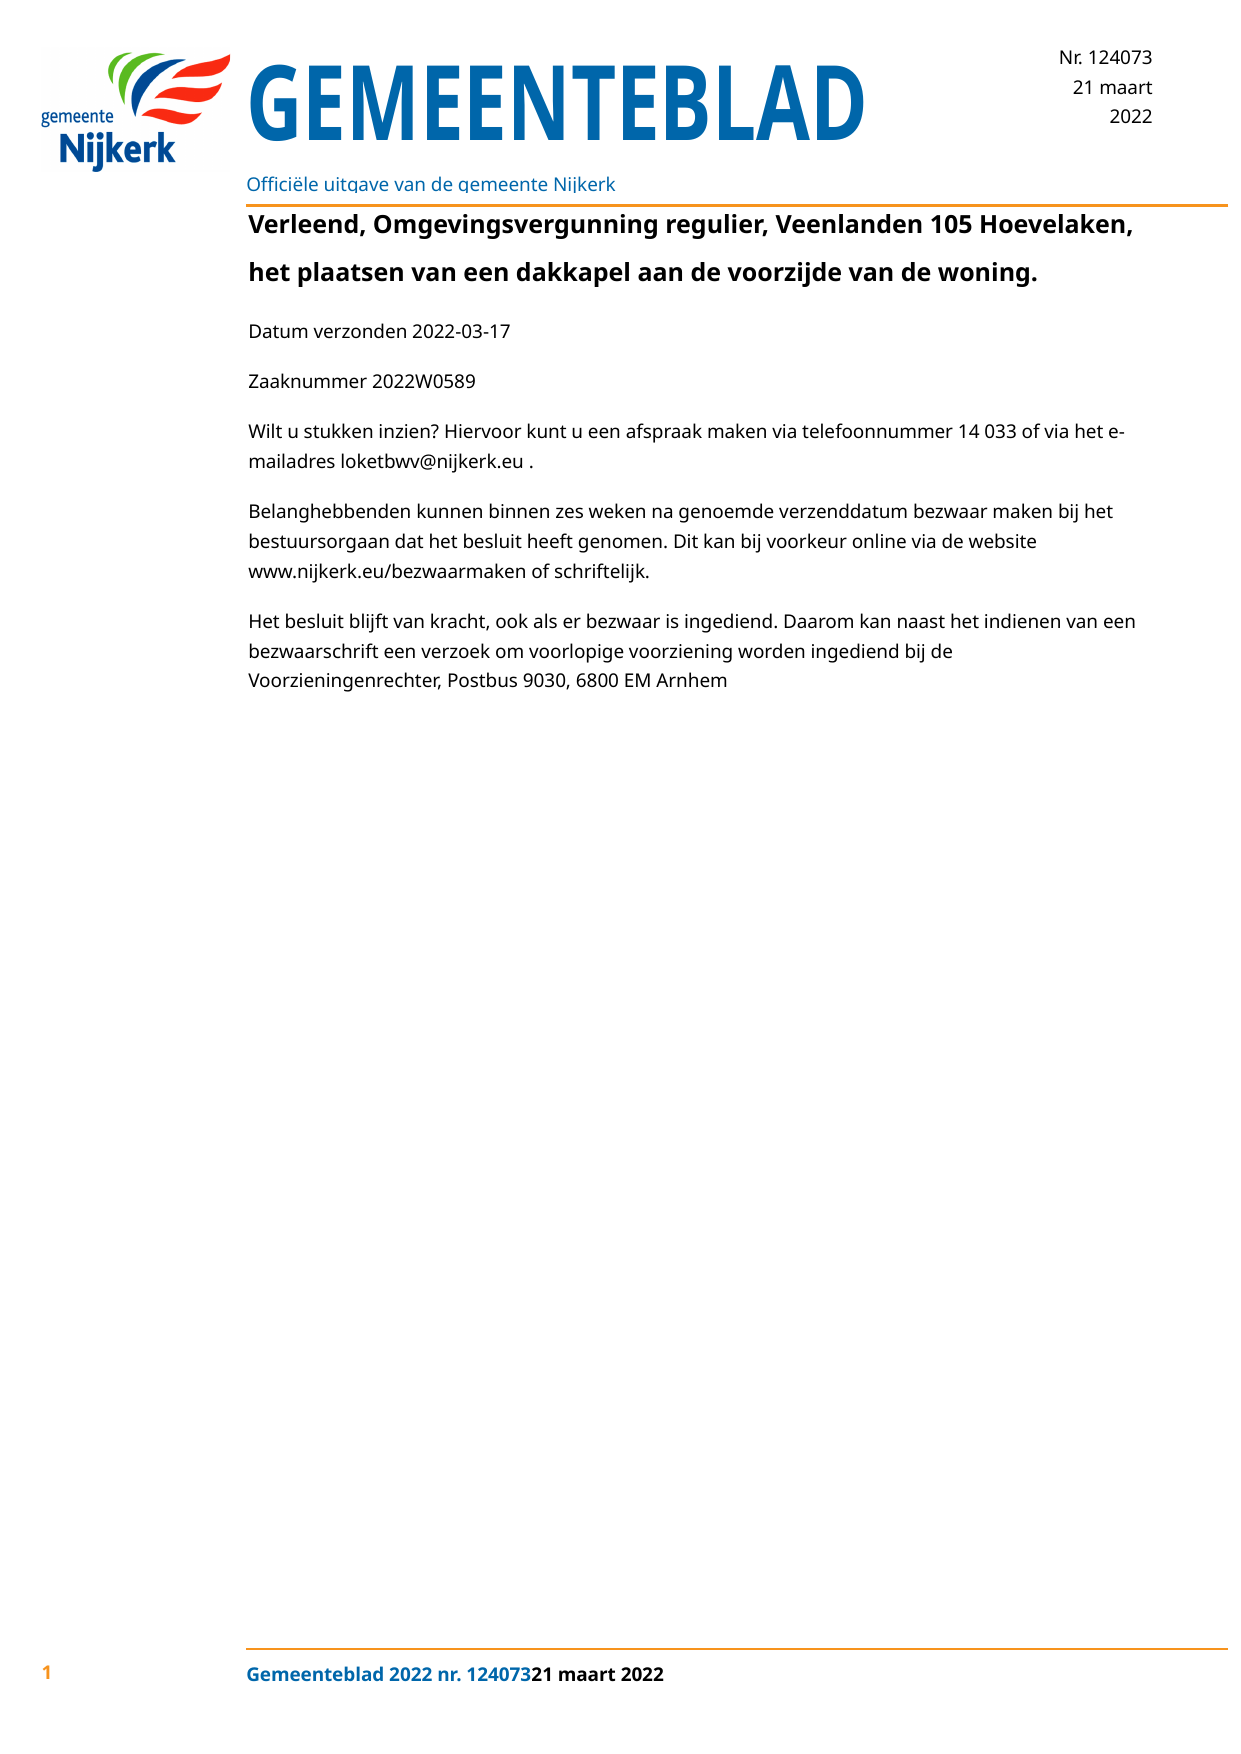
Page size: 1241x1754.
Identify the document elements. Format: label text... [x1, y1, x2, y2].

text Wilt u stukken inzien? Hiervoor kunt u een afspraak maken via telefoonnummer 14 033 of via het e-mailadres loketbwv@nijkerk.eu . [248, 419, 1152, 474]
text Datum verzonden 2022-03-17 [248, 318, 1152, 344]
text Belanghebbenden kunnen binnen zes weken na genoemde verzenddatum bezwaar maken bij het bestuursorgaan dat het besluit heeft genomen. Dit kan bij voorkeur online via de website www.nijkerk.eu/bezwaarmaken of schriftelijk. [248, 499, 1152, 584]
picture [41, 47, 231, 172]
text Verleend, Omgevingsvergunning regulier, Veenlanden 105 Hoevelaken, het plaatsen van een dakkapel aan de voorzijde van de woning. [248, 207, 1152, 288]
text Zaaknummer 2022W0589 [248, 368, 1152, 394]
text Het besluit blijft van kracht, ook als er bezwaar is ingediend. Daarom kan naast het indienen van een bezwaarschrift een verzoek om voorlopige voorziening worden ingediend bij de Voorzieningenrechter, Postbus 9030, 6800 EM Arnhem [248, 608, 1152, 693]
